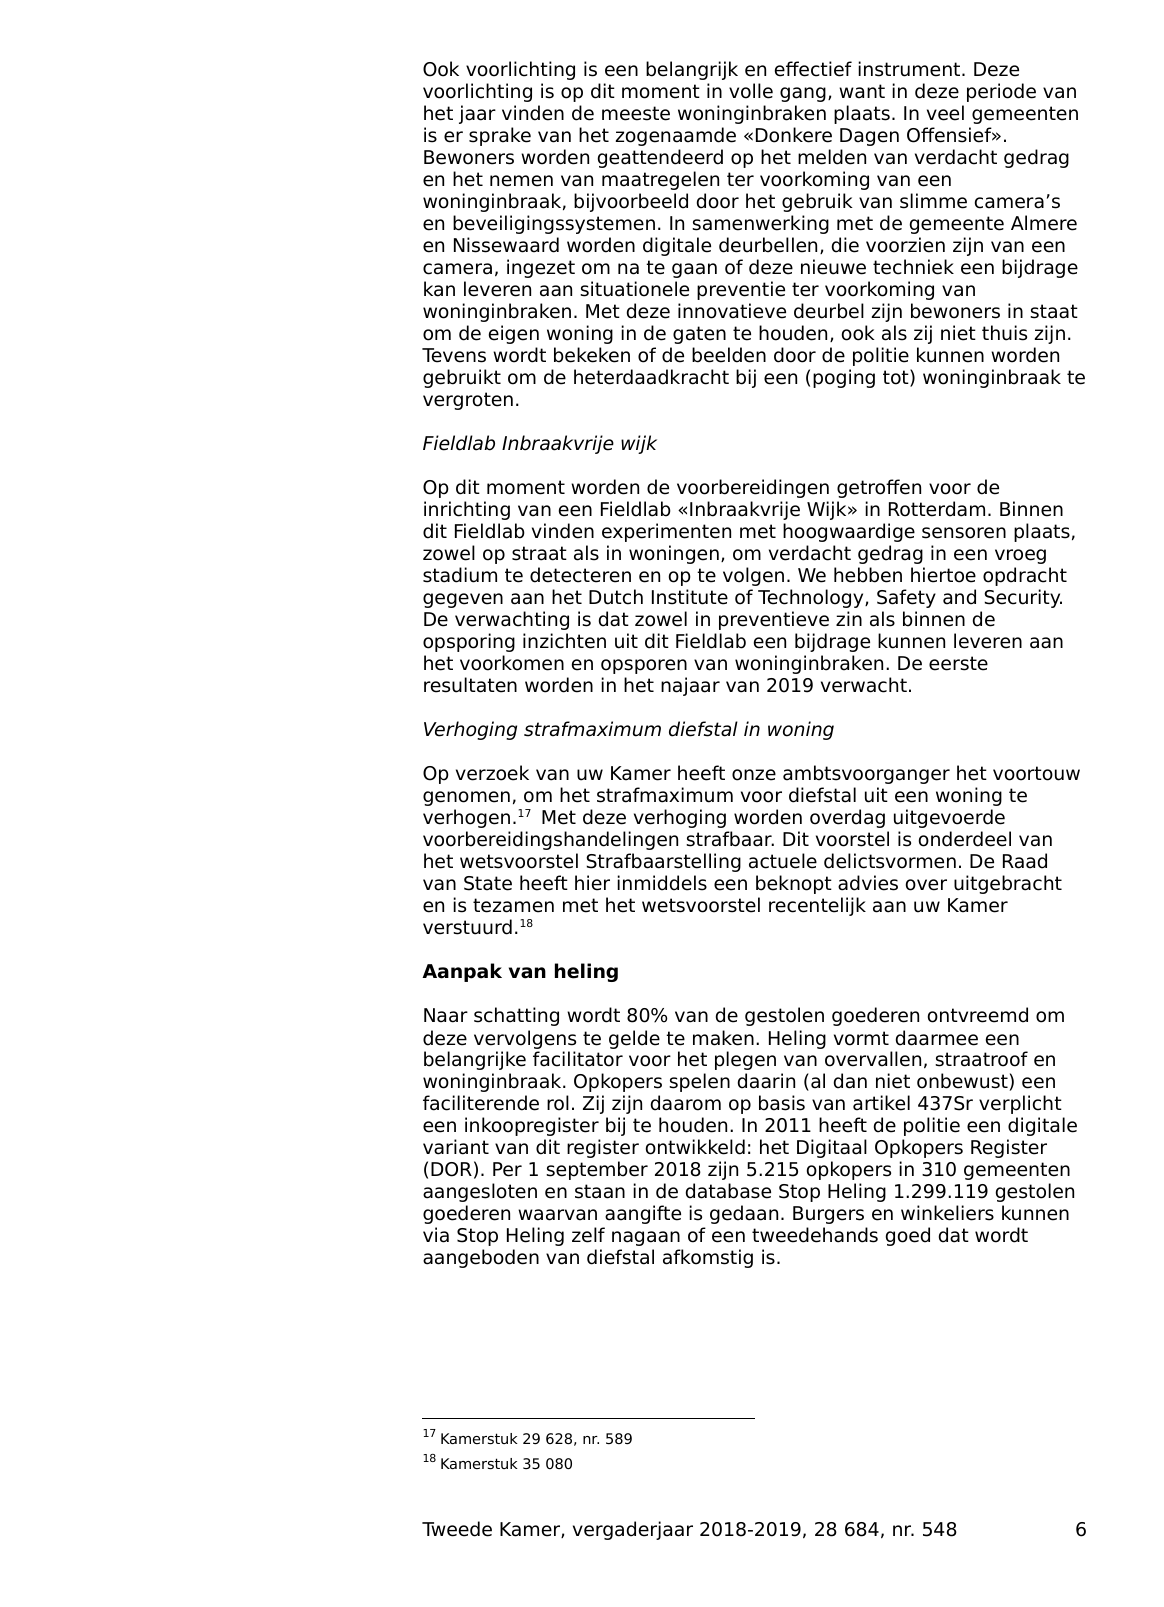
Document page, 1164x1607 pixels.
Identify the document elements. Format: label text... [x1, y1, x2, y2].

text Op dit moment worden de voorbereidingen getroffen voor de inrichting van een Fieldlab «Inbraakvrije Wijk» in Rotterdam. Binnen dit Fieldlab vinden experimenten met hoogwaardige sensoren plaats, zowel op straat als in woningen, om verdacht gedrag in een vroeg stadium te detecteren en op te volgen. We hebben hiertoe opdracht gegeven aan het Dutch Institute of Technology, Safety and Security. De verwachting is dat zowel in preventieve zin als binnen de opsporing inzichten uit dit Fieldlab een bijdrage kunnen leveren aan het voorkomen en opsporen van woninginbraken. De eerste resultaten worden in het najaar van 2019 verwacht. [422, 477, 1087, 697]
text Kamerstuk 29 628, nr. 589 [422, 1427, 1087, 1449]
text Kamerstuk 35 080 [422, 1452, 1087, 1474]
subtitle Verhoging strafmaximum diefstal in woning [422, 719, 1087, 741]
text Ook voorlichting is een belangrijk en effectief instrument. Deze voorlichting is op dit moment in volle gang, want in deze periode van het jaar vinden de meeste woninginbraken plaats. In veel gemeenten is er sprake van het zogenaamde «Donkere Dagen Offensief». Bewoners worden geattendeerd op het melden van verdacht gedrag en het nemen van maatregelen ter voorkoming van een woninginbraak, bijvoorbeeld door het gebruik van slimme camera’s en beveiligingssystemen. In samenwerking met de gemeente Almere en Nissewaard worden digitale deurbellen, die voorzien zijn van een camera, ingezet om na te gaan of deze nieuwe techniek een bijdrage kan leveren aan situationele preventie ter voorkoming van woninginbraken. Met deze innovatieve deurbel zijn bewoners in staat om de eigen woning in de gaten te houden, ook als zij niet thuis zijn. Tevens wordt bekeken of de beelden door de politie kunnen worden gebruikt om de heterdaadkracht bij een (poging tot) woninginbraak te vergroten. [422, 59, 1087, 411]
text Op verzoek van uw Kamer heeft onze ambtsvoorganger het voortouw genomen, om het strafmaximum voor diefstal uit een woning te verhogen. Met deze verhoging worden overdag uitgevoerde voorbereidingshandelingen strafbaar. Dit voorstel is onderdeel van het wetsvoorstel Strafbaarstelling actuele delictsvormen. De Raad van State heeft hier inmiddels een beknopt advies over uitgebracht en is tezamen met het wetsvoorstel recentelijk aan uw Kamer verstuurd. [422, 763, 1087, 939]
subtitle Fieldlab Inbraakvrije wijk [422, 433, 1087, 455]
text Naar schatting wordt 80% van de gestolen goederen ontvreemd om deze vervolgens te gelde te maken. Heling vormt daarmee een belangrijke facilitator voor het plegen van overvallen, straatroof en woninginbraak. Opkopers spelen daarin (al dan niet onbewust) een faciliterende rol. Zij zijn daarom op basis van artikel 437Sr verplicht een inkoopregister bij te houden. In 2011 heeft de politie een digitale variant van dit register ontwikkeld: het Digitaal Opkopers Register (DOR). Per 1 september 2018 zijn 5.215 opkopers in 310 gemeenten aangesloten en staan in de database Stop Heling 1.299.119 gestolen goederen waarvan aangifte is gedaan. Burgers en winkeliers kunnen via Stop Heling zelf nagaan of een tweedehands goed dat wordt aangeboden van diefstal afkomstig is. [422, 1005, 1087, 1269]
subtitle Aanpak van heling [422, 961, 1087, 983]
